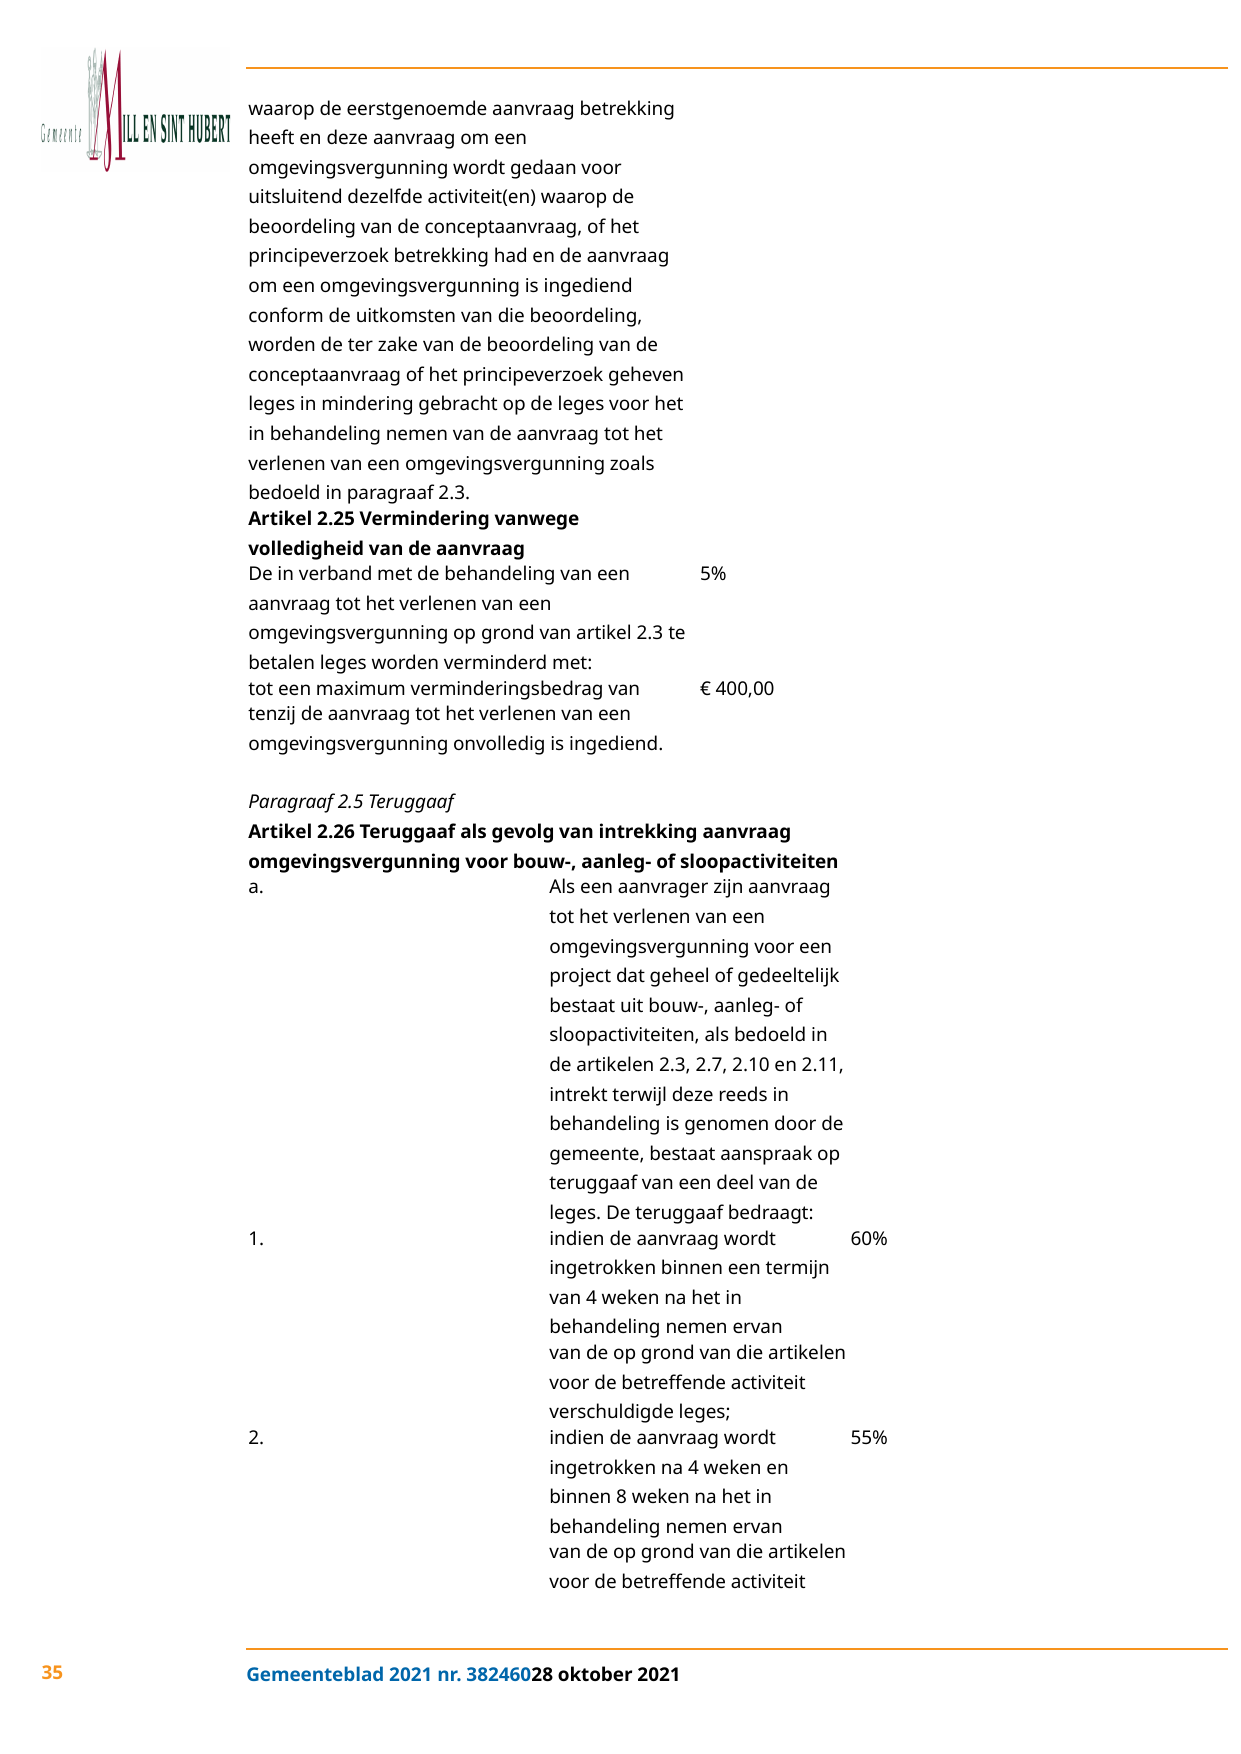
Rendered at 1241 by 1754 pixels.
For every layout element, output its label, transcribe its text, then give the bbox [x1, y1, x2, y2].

table_cell van de op grond van die artikelen voor de betreffende activiteit [549, 1539, 850, 1594]
table_cell tot een maximum verminderingsbedrag van [248, 675, 700, 701]
table_cell 1. [248, 1225, 549, 1424]
table_cell a. [248, 874, 549, 1225]
table_cell 60% [850, 1225, 1152, 1339]
table_cell tenzij de aanvraag tot het verlenen van een omgevingsvergunning onvolledig is ingediend. [248, 701, 700, 756]
table_cell € 400,00 [700, 675, 1152, 701]
table_cell waarop de eerstgenoemde aanvraag betrekking heeft en deze aanvraag om een omgevingsvergunning wordt gedaan voor uitsluitend dezelfde activiteit(en) waarop de beoordeling van de conceptaanvraag, of het principeverzoek betrekking had en de aanvraag om een omgevingsvergunning is ingediend conform de uitkomsten van die beoordeling, worden de ter zake van de beoordeling van de conceptaanvraag of het principeverzoek geheven leges in mindering gebracht op de leges voor het in behandeling nemen van de aanvraag tot het verlenen van een omgevingsvergunning zoals bedoeld in paragraaf 2.3. [248, 95, 700, 505]
table_cell 5% [700, 560, 1152, 675]
table_cell Als een aanvrager zijn aanvraag tot het verlenen van een omgevingsvergunning voor een project dat geheel of gedeeltelijk bestaat uit bouw-, aanleg- of sloopactiviteiten, als bedoeld in de artikelen 2.3, 2.7, 2.10 en 2.11, intrekt terwijl deze reeds in behandeling is genomen door de gemeente, bestaat aanspraak op teruggaaf van een deel van de leges. De teruggaaf bedraagt: [549, 874, 850, 1225]
table_cell 2. [248, 1424, 549, 1594]
table_cell indien de aanvraag wordt ingetrokken na 4 weken en binnen 8 weken na het in behandeling nemen ervan [549, 1424, 850, 1539]
text Paragraaf 2.5 Teruggaaf [248, 789, 1152, 814]
picture [41, 47, 231, 172]
table_cell [850, 1339, 1152, 1424]
table_cell [850, 1539, 1152, 1594]
table_cell De in verband met de behandeling van een aanvraag tot het verlenen van een omgevingsvergunning op grond van artikel 2.3 te betalen leges worden verminderd met: [248, 560, 700, 675]
table_cell 55% [850, 1424, 1152, 1539]
table_cell [850, 874, 1152, 1225]
table_cell [700, 701, 1152, 756]
table_header [850, 819, 1152, 874]
table_header Artikel 2.26 Teruggaaf als gevolg van intrekking aanvraag omgevingsvergunning voor bouw-, aanleg- of sloopactiviteiten [248, 819, 850, 874]
table_cell indien de aanvraag wordt ingetrokken binnen een termijn van 4 weken na het in behandeling nemen ervan [549, 1225, 850, 1339]
table_cell [700, 95, 1152, 505]
table_cell van de op grond van die artikelen voor de betreffende activiteit verschuldigde leges; [549, 1339, 850, 1424]
table_cell [700, 505, 1152, 560]
table_cell Artikel 2.25 Vermindering vanwege volledigheid van de aanvraag [248, 505, 700, 560]
